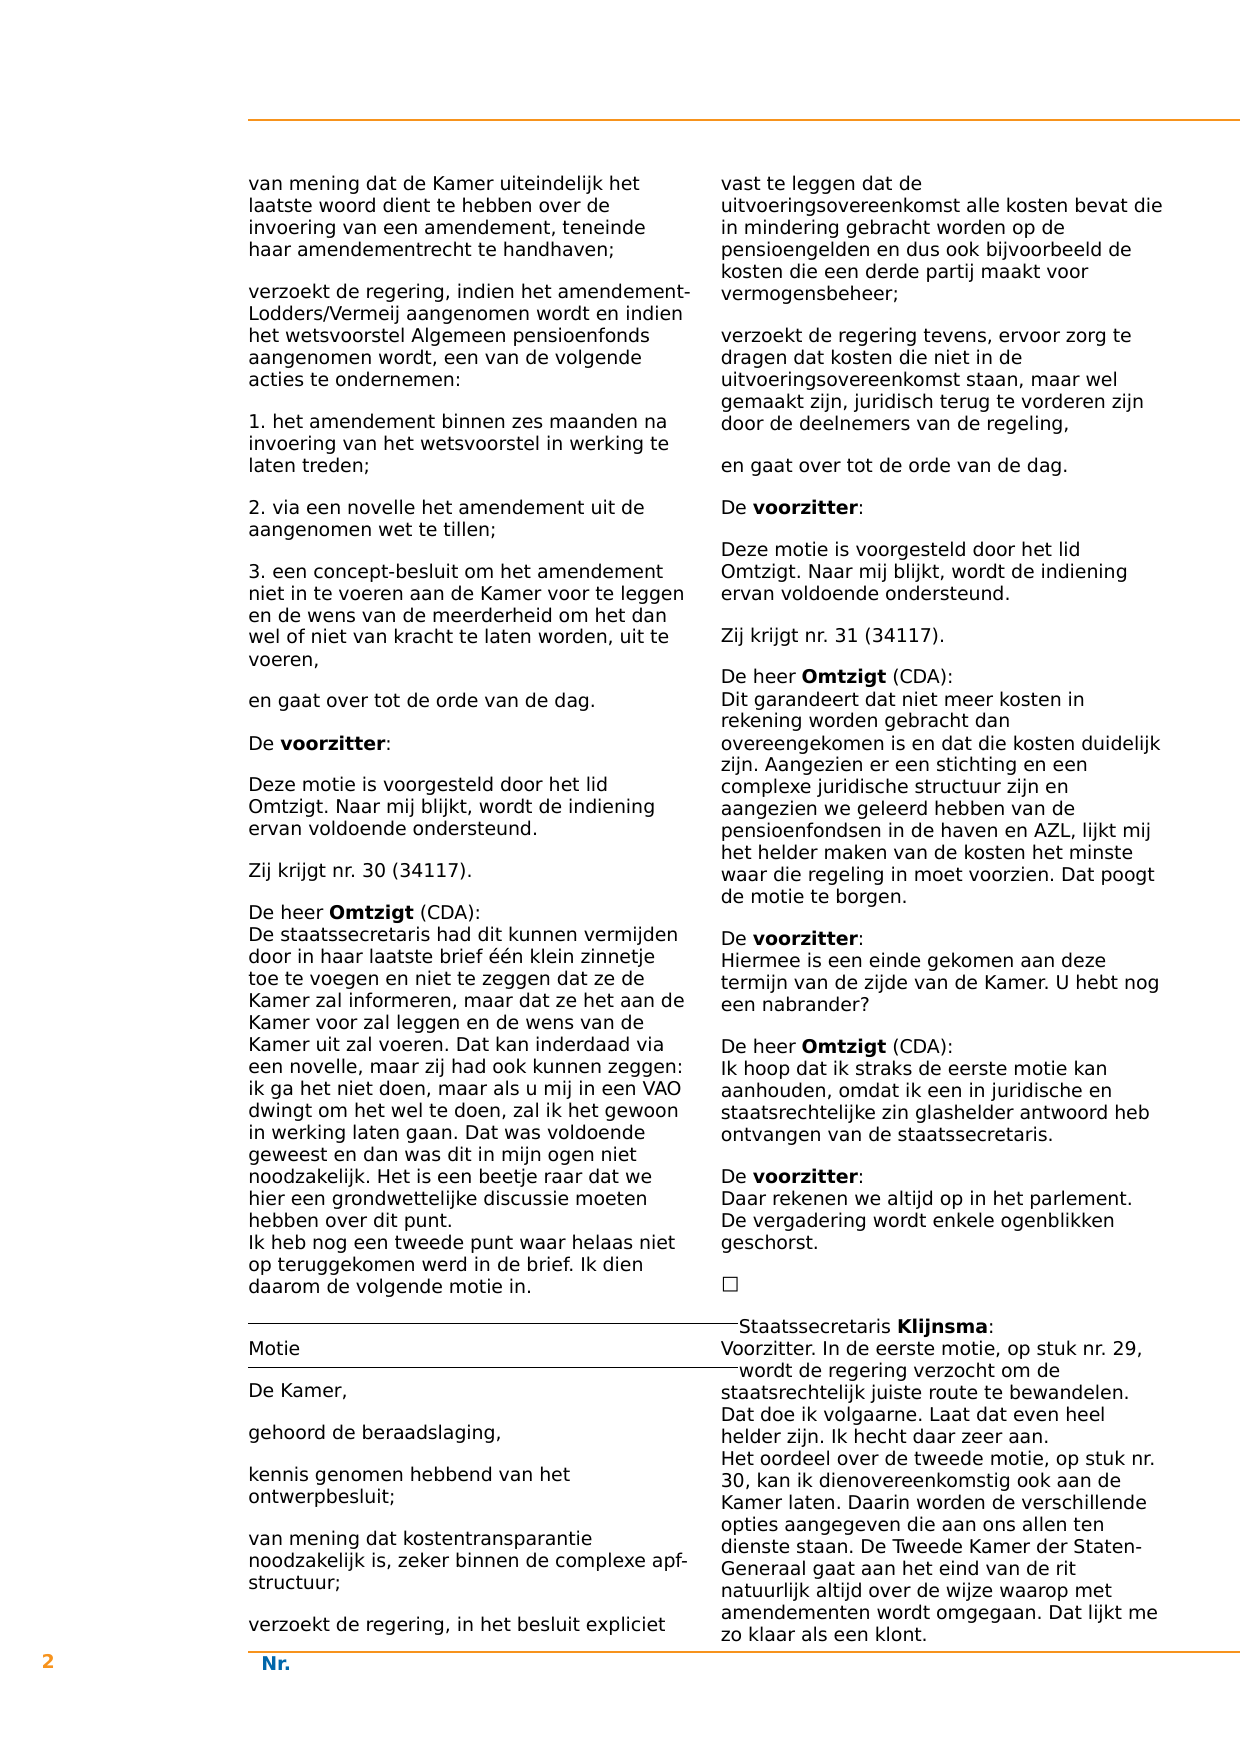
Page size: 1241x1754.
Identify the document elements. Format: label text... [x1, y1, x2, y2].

text vast te leggen dat de uitvoeringsovereenkomst alle kosten bevat die in mindering gebracht worden op de pensioengelden en dus ook bijvoorbeeld de kosten die een derde partij maakt voor vermogensbeheer; [721, 173, 1163, 305]
text Hiermee is een einde gekomen aan deze termijn van de zijde van de Kamer. U hebt nog een nabrander? [721, 950, 1163, 1016]
text Zij krijgt nr. 30 (34117). [248, 860, 691, 882]
text De vergadering wordt enkele ogenblikken geschorst. [721, 1210, 1163, 1254]
text verzoekt de regering tevens, ervoor zorg te dragen dat kosten die niet in de uitvoeringsovereenkomst staan, maar wel gemaakt zijn, juridisch terug te vorderen zijn door de deelnemers van de regeling, [721, 325, 1163, 434]
text Motie [248, 1338, 691, 1360]
text verzoekt de regering, in het besluit expliciet [248, 1614, 691, 1636]
text Zij krijgt nr. 31 (34117). [721, 624, 1163, 646]
text 1. het amendement binnen zes maanden na invoering van het wetsvoorstel in werking te laten treden; [248, 411, 691, 477]
text De heer Omtzigt (CDA): [248, 902, 691, 924]
text 3. een concept-besluit om het amendement niet in te voeren aan de Kamer voor te leggen en de wens van de meerderheid om het dan wel of niet van kracht te laten worden, uit te voeren, [248, 561, 691, 670]
text van mening dat kostentransparantie noodzakelijk is, zeker binnen de complexe apf-structuur; [248, 1528, 691, 1594]
text Daar rekenen we altijd op in het parlement. [721, 1188, 1163, 1210]
text van mening dat de Kamer uiteindelijk het laatste woord dient te hebben over de invoering van een amendement, teneinde haar amendementrecht te handhaven; [248, 173, 691, 261]
text en gaat over tot de orde van de dag. [248, 690, 691, 712]
text verzoekt de regering, indien het amendement-Lodders/Vermeij aangenomen wordt en indien het wetsvoorstel Algemeen pensioenfonds aangenomen wordt, een van de volgende acties te ondernemen: [248, 281, 691, 391]
text ⬜ [721, 1274, 1163, 1296]
text gehoord de beraadslaging, [248, 1422, 691, 1444]
text De staatssecretaris had dit kunnen vermijden door in haar laatste brief één klein zinnetje toe te voegen en niet te zeggen dat ze de Kamer zal informeren, maar dat ze het aan de Kamer voor zal leggen en de wens van de Kamer uit zal voeren. Dat kan inderdaad via een novelle, maar zij had ook kunnen zeggen: ik ga het niet doen, maar als u mij in een VAO dwingt om het wel te doen, zal ik het gewoon in werking laten gaan. Dat was voldoende geweest en dan was dit in mijn ogen niet noodzakelijk. Het is een beetje raar dat we hier een grondwettelijke discussie moeten hebben over dit punt. [248, 924, 691, 1232]
text De voorzitter: [248, 732, 691, 754]
text Staatssecretaris Klijnsma: [721, 1316, 1163, 1338]
text kennis genomen hebbend van het ontwerpbesluit; [248, 1464, 691, 1508]
text Dit garandeert dat niet meer kosten in rekening worden gebracht dan overeengekomen is en dat die kosten duidelijk zijn. Aangezien er een stichting en een complexe juridische structuur zijn en aangezien we geleerd hebben van de pensioenfondsen in de haven en AZL, lijkt mij het helder maken van de kosten het minste waar die regeling in moet voorzien. Dat poogt de motie te borgen. [721, 688, 1163, 908]
text De Kamer, [248, 1380, 691, 1402]
text De voorzitter: [721, 1166, 1163, 1188]
text Ik hoop dat ik straks de eerste motie kan aanhouden, omdat ik een in juridische en staatsrechtelijke zin glashelder antwoord heb ontvangen van de staatssecretaris. [721, 1058, 1163, 1146]
text 2. via een novelle het amendement uit de aangenomen wet te tillen; [248, 497, 691, 541]
text Deze motie is voorgesteld door het lid Omtzigt. Naar mij blijkt, wordt de indiening ervan voldoende ondersteund. [721, 538, 1163, 604]
text De heer Omtzigt (CDA): [721, 666, 1163, 688]
text Het oordeel over de tweede motie, op stuk nr. 30, kan ik dienovereenkomstig ook aan de Kamer laten. Daarin worden de verschillende opties aangegeven die aan ons allen ten dienste staan. De Tweede Kamer der Staten-Generaal gaat aan het eind van de rit natuurlijk altijd over de wijze waarop met amendementen wordt omgegaan. Dat lijkt me zo klaar als een klont. [721, 1448, 1163, 1646]
text De heer Omtzigt (CDA): [721, 1036, 1163, 1058]
text Deze motie is voorgesteld door het lid Omtzigt. Naar mij blijkt, wordt de indiening ervan voldoende ondersteund. [248, 774, 691, 840]
text De voorzitter: [721, 928, 1163, 950]
text De voorzitter: [721, 497, 1163, 518]
text Ik heb nog een tweede punt waar helaas niet op teruggekomen werd in de brief. Ik dien daarom de volgende motie in. [248, 1232, 691, 1298]
text Voorzitter. In de eerste motie, op stuk nr. 29, wordt de regering verzocht om de staatsrechtelijk juiste route te bewandelen. Dat doe ik volgaarne. Laat dat even heel helder zijn. Ik hecht daar zeer aan. [721, 1338, 1163, 1448]
text en gaat over tot de orde van de dag. [721, 454, 1163, 477]
